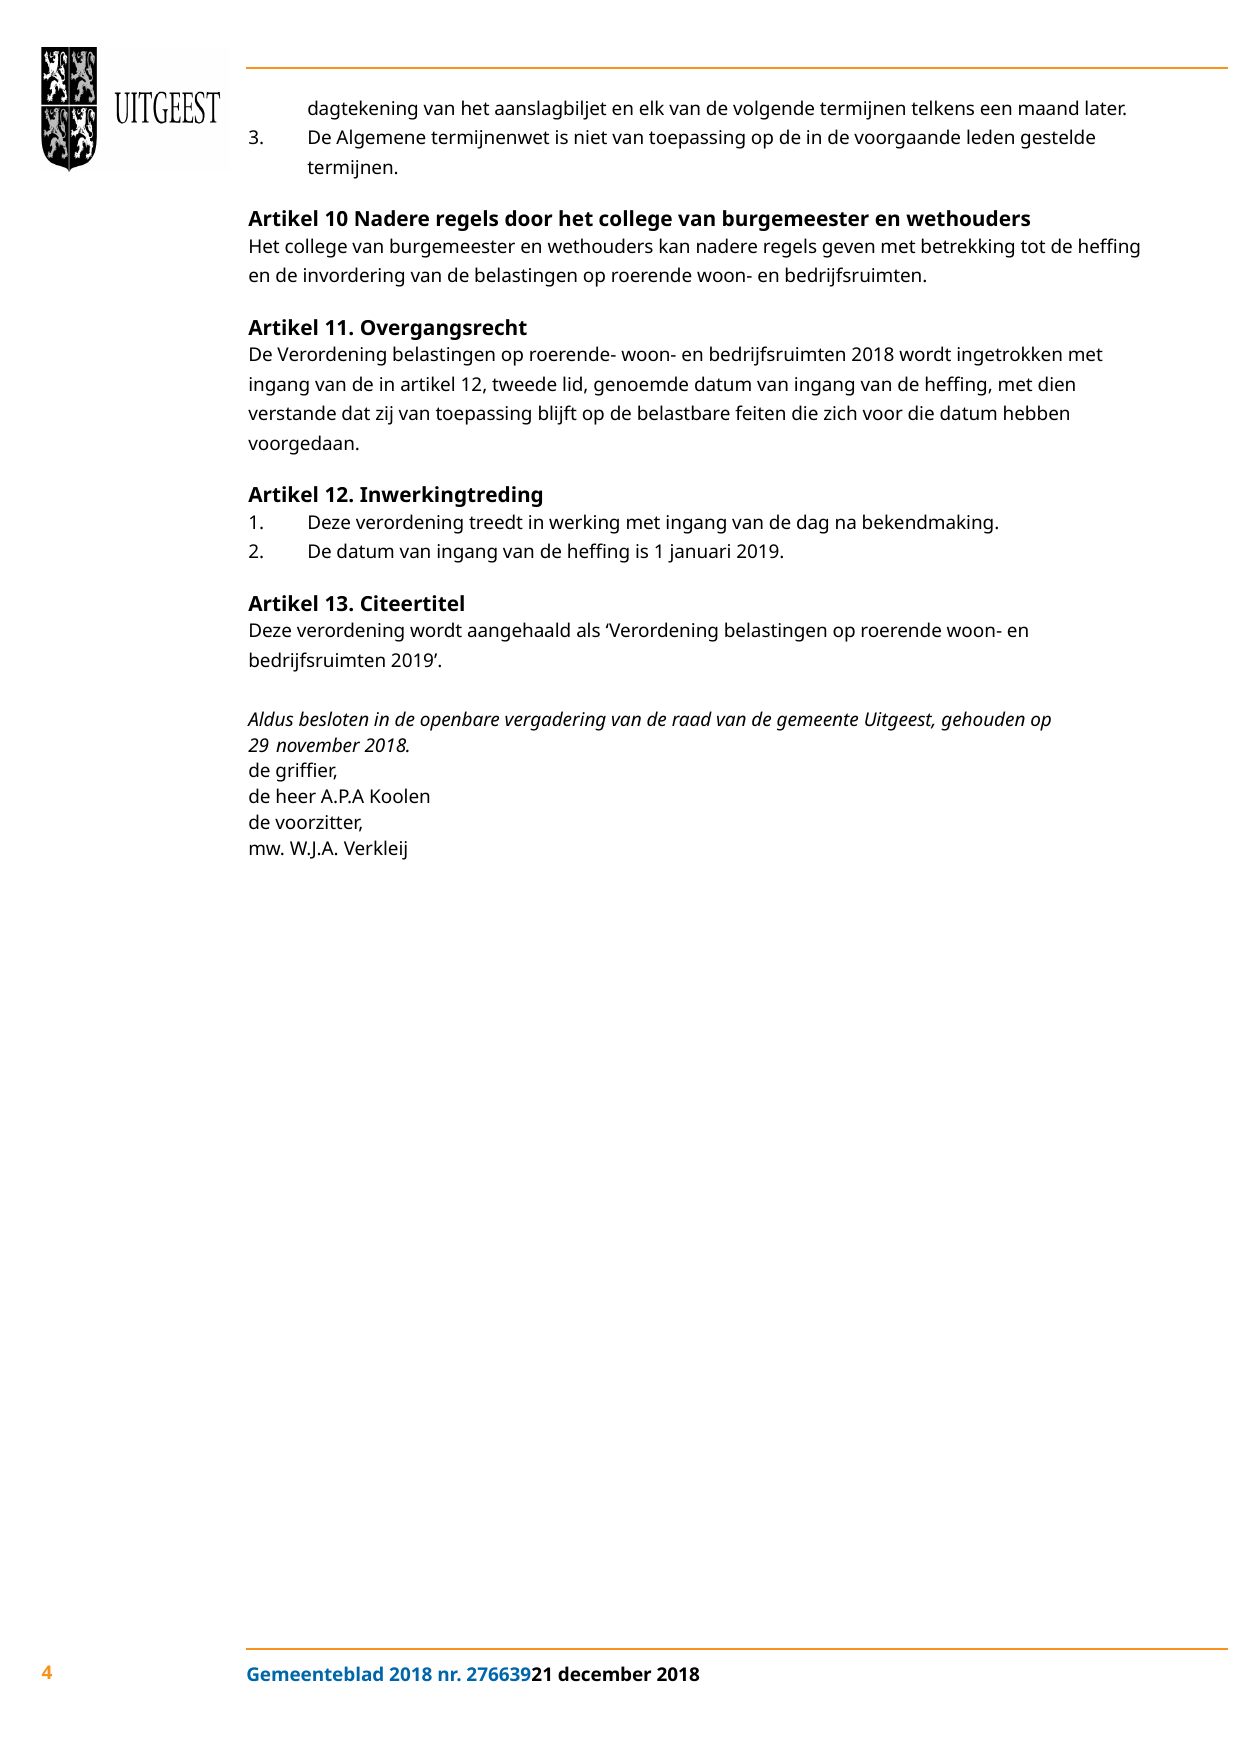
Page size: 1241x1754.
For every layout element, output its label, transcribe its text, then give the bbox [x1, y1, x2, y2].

text Het college van burgemeester en wethouders kan nadere regels geven met betrekking tot de heffing en de invordering van de belastingen op roerende woon- en bedrijfsruimten. [248, 233, 1152, 288]
text Artikel 11. Overgangsrecht [248, 313, 1152, 341]
text mw. W.J.A. Verkleij [248, 835, 1152, 860]
text Aldus besloten in de openbare vergadering van de raad van de gemeente Uitgeest, gehouden op 29 november 2018. [248, 706, 1152, 757]
list Deze verordening treedt in werking met ingang van de dag na bekendmaking. [248, 509, 1152, 534]
list dagtekening van het aanslagbiljet en elk van de volgende termijnen telkens een maand later. [248, 95, 1152, 121]
text de voorzitter, [248, 809, 1152, 835]
list De Algemene termijnenwet is niet van toepassing op de in de voorgaande leden gestelde termijnen. [248, 124, 1152, 180]
text De Verordening belastingen op roerende- woon- en bedrijfsruimten 2018 wordt ingetrokken met ingang van de in artikel 12, tweede lid, genoemde datum van ingang van de heffing, met dien verstande dat zij van toepassing blijft op de belastbare feiten die zich voor die datum hebben voorgedaan. [248, 341, 1152, 456]
text de heer A.P.A Koolen [248, 783, 1152, 809]
text Deze verordening wordt aangehaald als ‘Verordening belastingen op roerende woon- en bedrijfsruimten 2019’. [248, 617, 1152, 673]
text de griffier, [248, 757, 1152, 783]
text Artikel 13. Citeertitel [248, 589, 1152, 617]
picture [41, 47, 231, 172]
text Artikel 10 Nadere regels door het college van burgemeester en wethouders [248, 204, 1152, 233]
text Artikel 12. Inwerkingtreding [248, 480, 1152, 509]
list De datum van ingang van de heffing is 1 januari 2019. [248, 538, 1152, 564]
